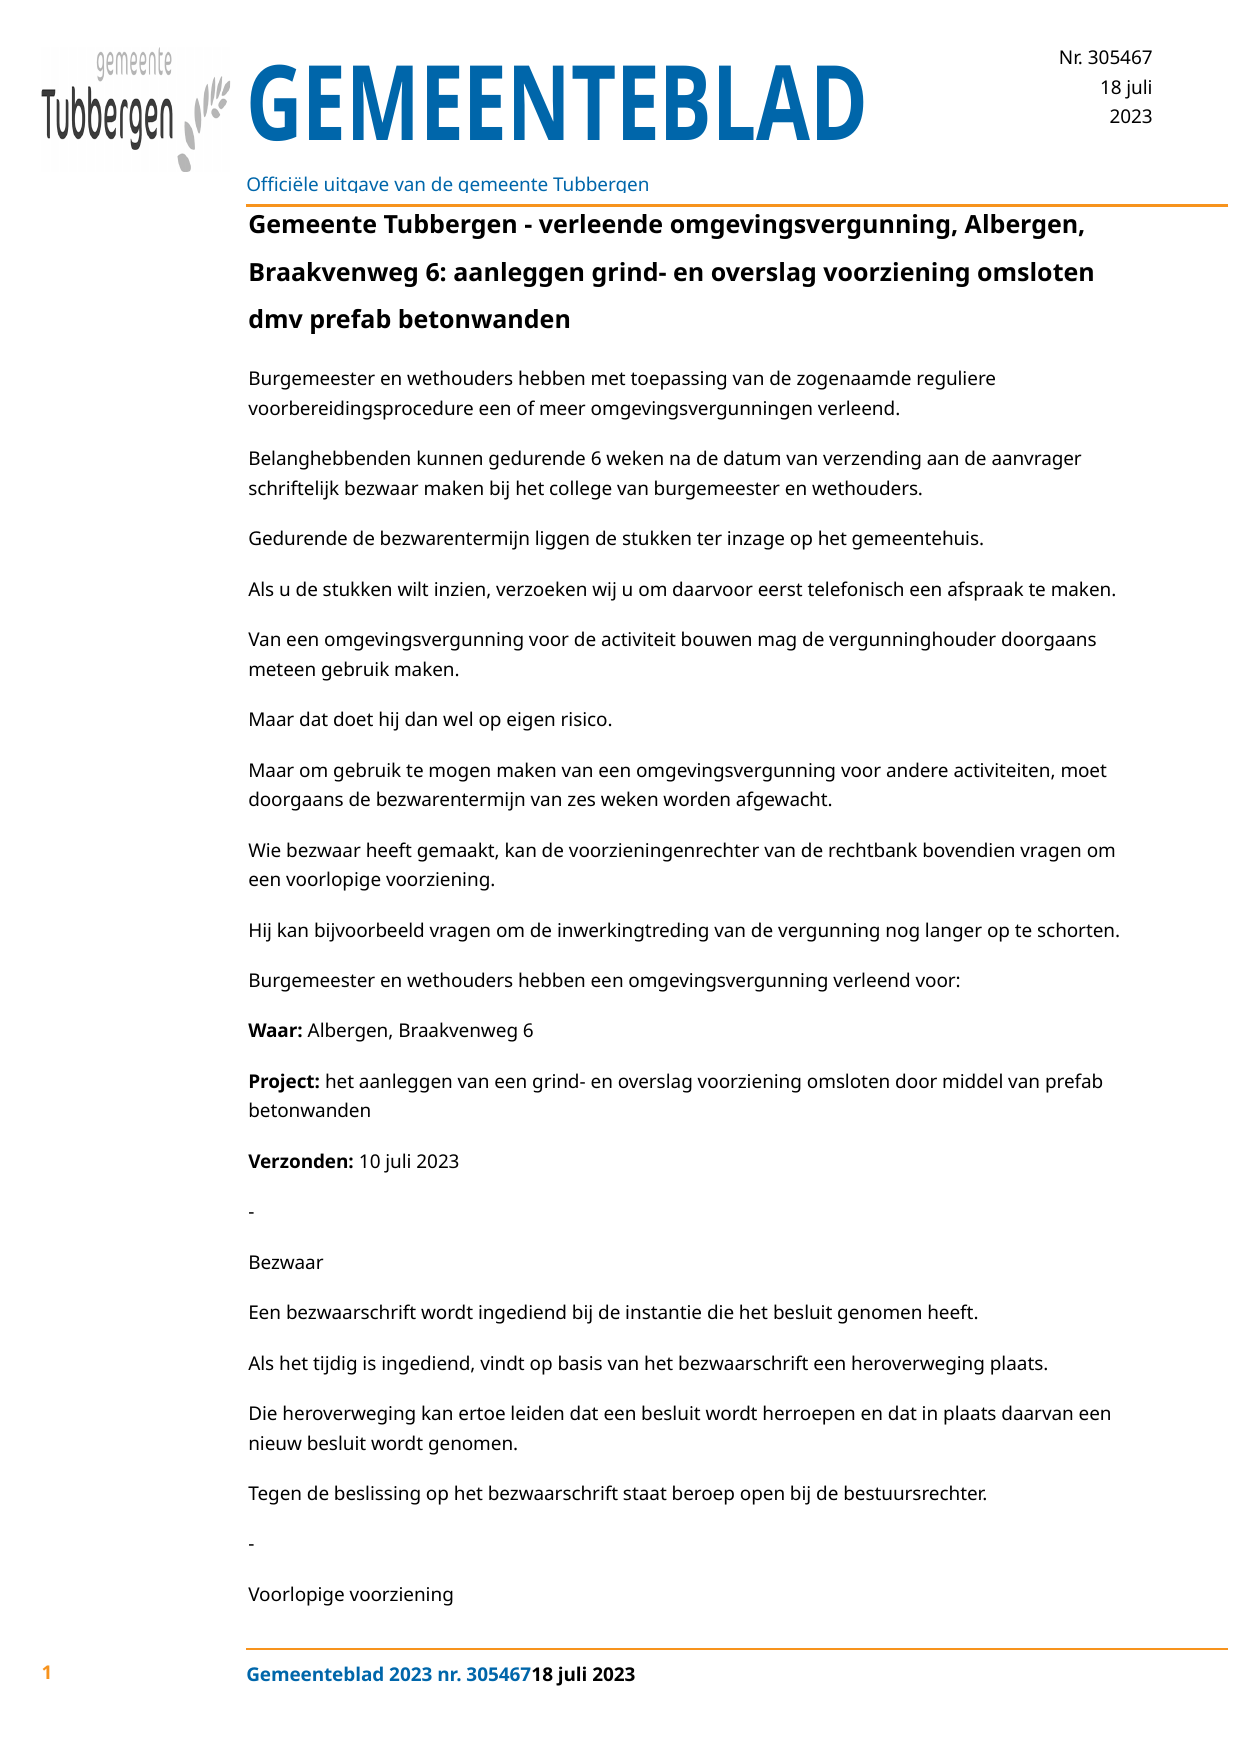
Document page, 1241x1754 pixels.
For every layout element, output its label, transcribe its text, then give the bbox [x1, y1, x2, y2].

text Hij kan bijvoorbeeld vragen om de inwerkingtreding van de vergunning nog langer op te schorten. [248, 917, 1152, 942]
text Voorlopige voorziening [248, 1581, 1152, 1607]
text Burgemeester en wethouders hebben een omgevingsvergunning verleend voor: [248, 967, 1152, 993]
text Tegen de beslissing op het bezwaarschrift staat beroep open bij de bestuursrechter. [248, 1480, 1152, 1506]
text Verzonden: 10 juli 2023 [248, 1148, 1152, 1174]
text Gemeente Tubbergen - verleende omgevingsvergunning, Albergen, Braakvenweg 6: aanleggen grind- en overslag voorziening omsloten dmv prefab betonwanden [248, 207, 1152, 336]
text Maar om gebruik te mogen maken van een omgevingsvergunning voor andere activiteiten, moet doorgaans de bezwarentermijn van zes weken worden afgewacht. [248, 757, 1152, 812]
picture [41, 47, 231, 172]
text Burgemeester en wethouders hebben met toepassing van de zogenaamde reguliere voorbereidingsprocedure een of meer omgevingsvergunningen verleend. [248, 366, 1152, 421]
text - [248, 1198, 1152, 1224]
text Een bezwaarschrift wordt ingediend bij de instantie die het besluit genomen heeft. [248, 1299, 1152, 1325]
text Bezwaar [248, 1249, 1152, 1274]
text Die heroverweging kan ertoe leiden dat een besluit wordt herroepen en dat in plaats daarvan een nieuw besluit wordt genomen. [248, 1400, 1152, 1455]
text Als u de stukken wilt inzien, verzoeken wij u om daarvoor eerst telefonisch een afspraak te maken. [248, 576, 1152, 602]
text Gedurende de bezwarentermijn liggen de stukken ter inzage op het gemeentehuis. [248, 526, 1152, 551]
text Project: het aanleggen van een grind- en overslag voorziening omsloten door middel van prefab betonwanden [248, 1068, 1152, 1123]
text Belanghebbenden kunnen gedurende 6 weken na de datum van verzending aan de aanvrager schriftelijk bezwaar maken bij het college van burgemeester en wethouders. [248, 446, 1152, 501]
text Van een omgevingsvergunning voor de activiteit bouwen mag de vergunninghouder doorgaans meteen gebruik maken. [248, 626, 1152, 682]
text Als het tijdig is ingediend, vindt op basis van het bezwaarschrift een heroverweging plaats. [248, 1350, 1152, 1375]
text Maar dat doet hij dan wel op eigen risico. [248, 706, 1152, 732]
text - [248, 1531, 1152, 1556]
text Waar: Albergen, Braakvenweg 6 [248, 1018, 1152, 1043]
text Wie bezwaar heeft gemaakt, kan de voorzieningenrechter van de rechtbank bovendien vragen om een voorlopige voorziening. [248, 837, 1152, 892]
